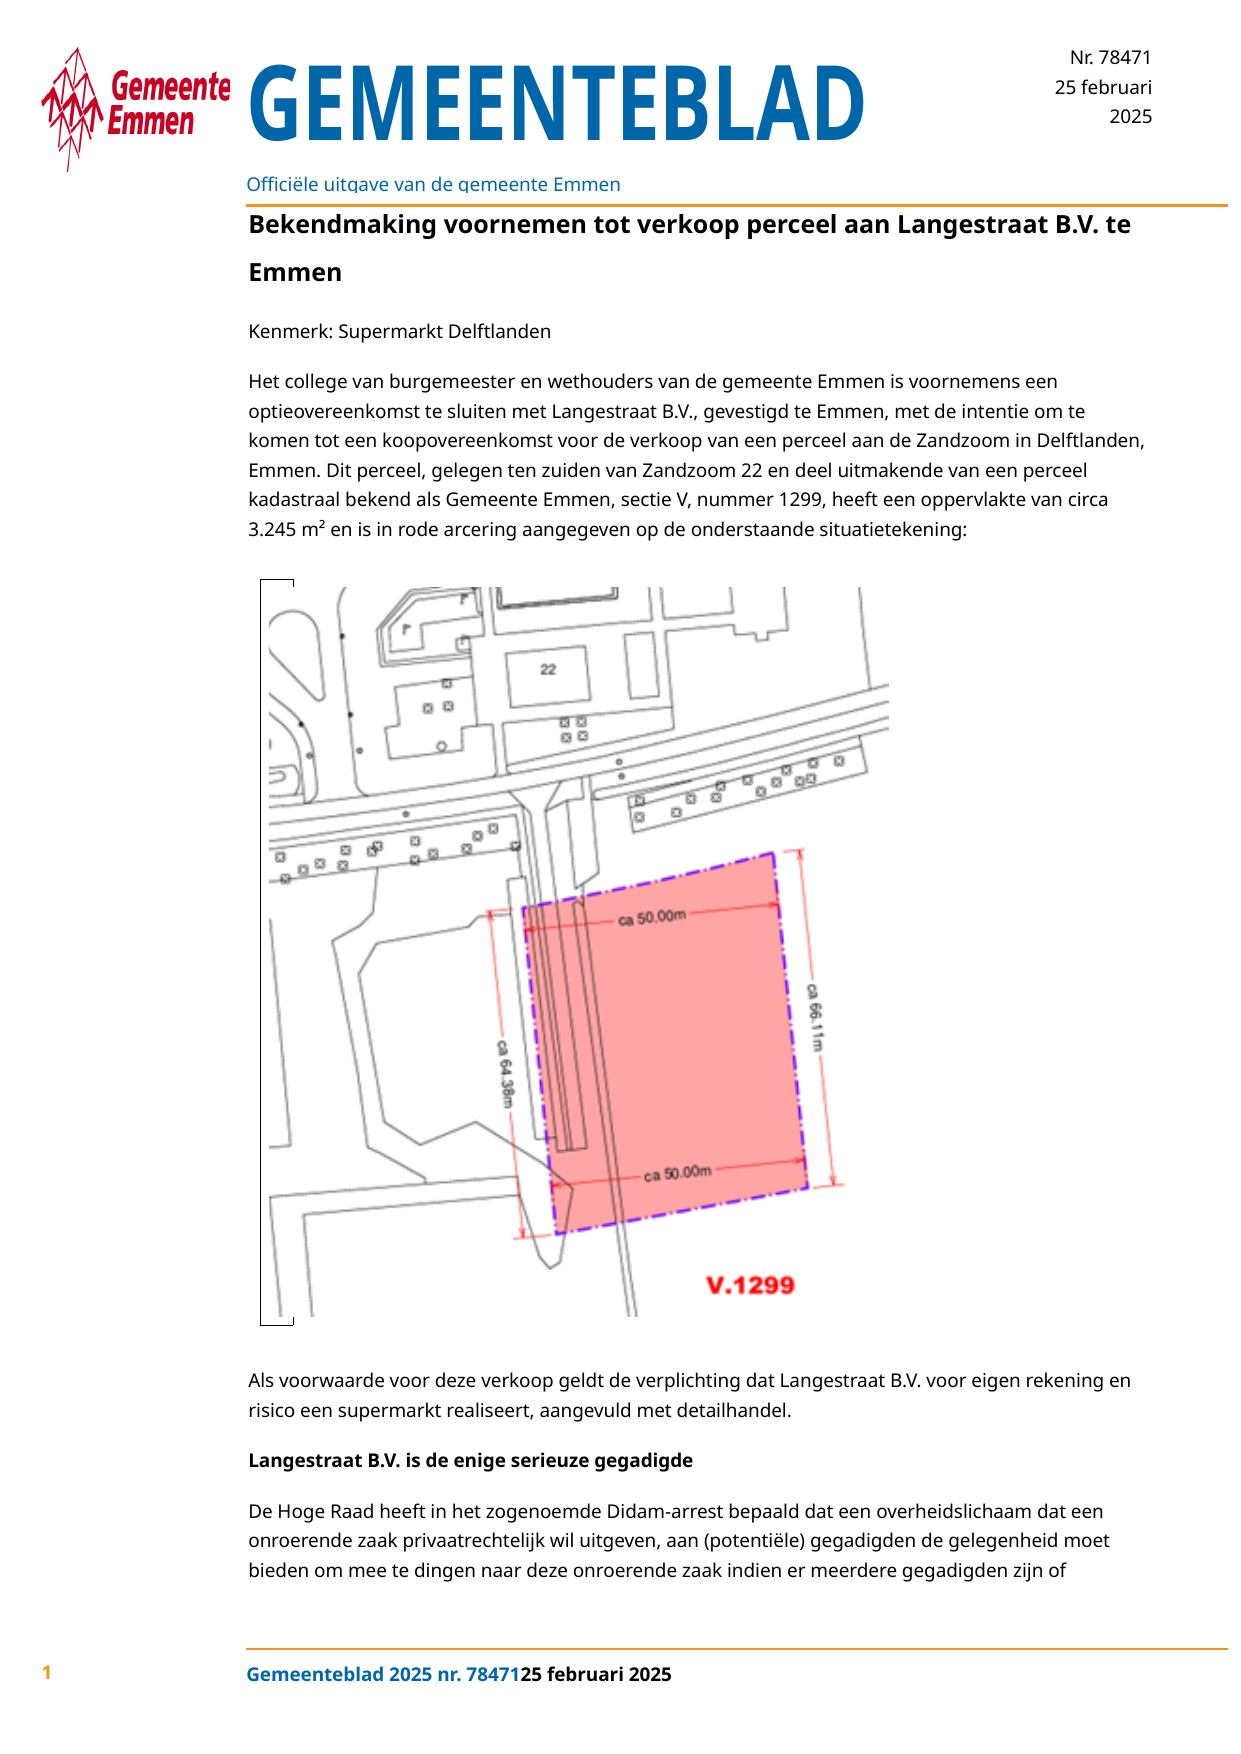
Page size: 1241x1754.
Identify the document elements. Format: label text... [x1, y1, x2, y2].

text Langestraat B.V. is de enige serieuze gegadigde [248, 1447, 1152, 1473]
text Kenmerk: Supermarkt Delftlanden [248, 318, 1152, 344]
picture [41, 47, 231, 172]
text Als voorwaarde voor deze verkoop geldt de verplichting dat Langestraat B.V. voor eigen rekening en risico een supermarkt realiseert, aangevuld met detailhandel. [248, 1367, 1152, 1423]
text Bekendmaking voornemen tot verkoop perceel aan Langestraat B.V. te Emmen [248, 207, 1152, 288]
text De Hoge Raad heeft in het zogenoemde Didam-arrest bepaald dat een overheidslichaam dat een onroerende zaak privaatrechtelijk wil uitgeven, aan (potentiële) gegadigden de gelegenheid moet bieden om mee te dingen naar deze onroerende zaak indien er meerdere gegadigden zijn of [248, 1498, 1152, 1583]
text Het college van burgemeester en wethouders van de gemeente Emmen is voornemens een optieovereenkomst te sluiten met Langestraat B.V., gevestigd te Emmen, met de intentie om te komen tot een koopovereenkomst voor de verkoop van een perceel aan de Zandzoom in Delftlanden, Emmen. Dit perceel, gelegen ten zuiden van Zandzoom 22 en deel uitmakende van een perceel kadastraal bekend als Gemeente Emmen, sectie V, nummer 1299, heeft een oppervlakte van circa 3.245 m² en is in rode arcering aangegeven op de onderstaande situatietekening: [248, 368, 1152, 542]
picture [268, 587, 889, 1317]
